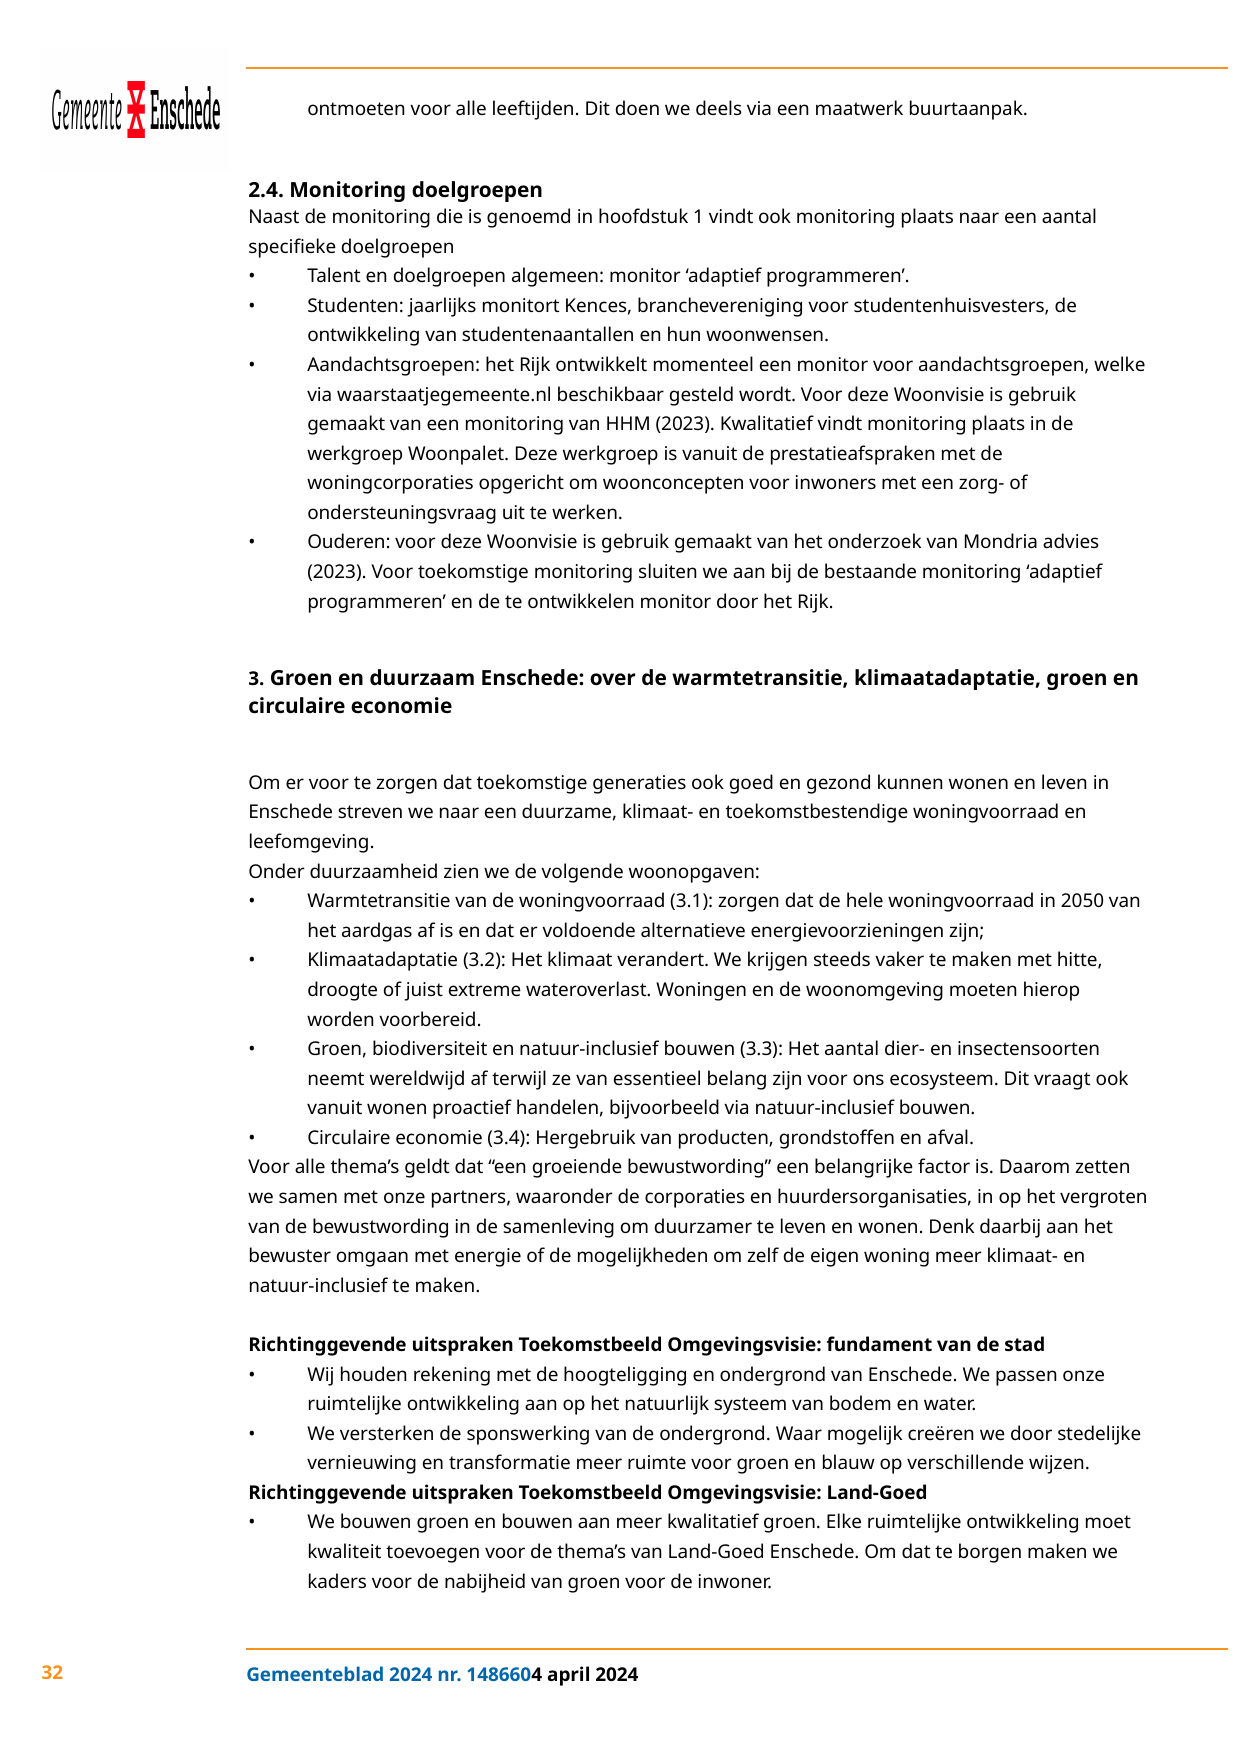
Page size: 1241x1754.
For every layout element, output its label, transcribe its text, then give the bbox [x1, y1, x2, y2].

list Groen, biodiversiteit en natuur-inclusief bouwen (3.3): Het aantal dier- en insectensoorten neemt wereldwijd af terwijl ze van essentieel belang zijn voor ons ecosysteem. Dit vraagt ook vanuit wonen proactief handelen, bijvoorbeeld via natuur-inclusief bouwen. [248, 1035, 1152, 1120]
list Studenten: jaarlijks monitort Kences, branchevereniging voor studentenhuisvesters, de ontwikkeling van studentenaantallen en hun woonwensen. [248, 292, 1152, 347]
list We bouwen groen en bouwen aan meer kwalitatief groen. Elke ruimtelijke ontwikkeling moet kwaliteit toevoegen voor de thema’s van Land-Goed Enschede. Om dat te borgen maken we kaders voor de nabijheid van groen voor de inwoner. [248, 1509, 1152, 1594]
list Warmtetransitie van de woningvoorraad (3.1): zorgen dat de hele woningvoorraad in 2050 van het aardgas af is en dat er voldoende alternatieve energievoorzieningen zijn; [248, 887, 1152, 943]
text Om er voor te zorgen dat toekomstige generaties ook goed en gezond kunnen wonen en leven in Enschede streven we naar een duurzame, klimaat- en toekomstbestendige woningvoorraad en leefomgeving. [248, 769, 1152, 854]
text Richtinggevende uitspraken Toekomstbeeld Omgevingsvisie: fundament van de stad [248, 1331, 1152, 1357]
text 3. Groen en duurzaam Enschede: over de warmtetransitie, klimaatadaptatie, groen en circulaire economie [248, 663, 1152, 720]
list We versterken de sponswerking van de ondergrond. Waar mogelijk creëren we door stedelijke vernieuwing en transformatie meer ruimte voor groen en blauw op verschillende wijzen. [248, 1420, 1152, 1475]
list ontmoeten voor alle leeftijden. Dit doen we deels via een maatwerk buurtaanpak. [248, 95, 1152, 121]
picture [41, 47, 231, 172]
list Talent en doelgroepen algemeen: monitor ‘adaptief programmeren’. [248, 262, 1152, 288]
list Circulaire economie (3.4): Hergebruik van producten, grondstoffen en afval. [248, 1124, 1152, 1150]
text Richtinggevende uitspraken Toekomstbeeld Omgevingsvisie: Land-Goed [248, 1479, 1152, 1505]
text 2.4. Monitoring doelgroepen [248, 175, 1152, 203]
text Onder duurzaamheid zien we de volgende woonopgaven: [248, 858, 1152, 884]
list Ouderen: voor deze Woonvisie is gebruik gemaakt van het onderzoek van Mondria advies (2023). Voor toekomstige monitoring sluiten we aan bij de bestaande monitoring ‘adaptief programmeren’ en de te ontwikkelen monitor door het Rijk. [248, 529, 1152, 613]
list Aandachtsgroepen: het Rijk ontwikkelt momenteel een monitor voor aandachtsgroepen, welke via waarstaatjegemeente.nl beschikbaar gesteld wordt. Voor deze Woonvisie is gebruik gemaakt van een monitoring van HHM (2023). Kwalitatief vindt monitoring plaats in de werkgroep Woonpalet. Deze werkgroep is vanuit de prestatieafspraken met de woningcorporaties opgericht om woonconcepten voor inwoners met een zorg- of ondersteuningsvraag uit te werken. [248, 351, 1152, 525]
text Naast de monitoring die is genoemd in hoofdstuk 1 vindt ook monitoring plaats naar een aantal specifieke doelgroepen [248, 203, 1152, 258]
text Voor alle thema’s geldt dat “een groeiende bewustwording” een belangrijke factor is. Daarom zetten we samen met onze partners, waaronder de corporaties en huurdersorganisaties, in op het vergroten van de bewustwording in de samenleving om duurzamer te leven en wonen. Denk daarbij aan het bewuster omgaan met energie of de mogelijkheden om zelf de eigen woning meer klimaat- en natuur-inclusief te maken. [248, 1154, 1152, 1298]
list Klimaatadaptatie (3.2): Het klimaat verandert. We krijgen steeds vaker te maken met hitte, droogte of juist extreme wateroverlast. Woningen en de woonomgeving moeten hierop worden voorbereid. [248, 947, 1152, 1032]
list Wij houden rekening met de hoogteligging en ondergrond van Enschede. We passen onze ruimtelijke ontwikkeling aan op het natuurlijk systeem van bodem en water. [248, 1361, 1152, 1416]
